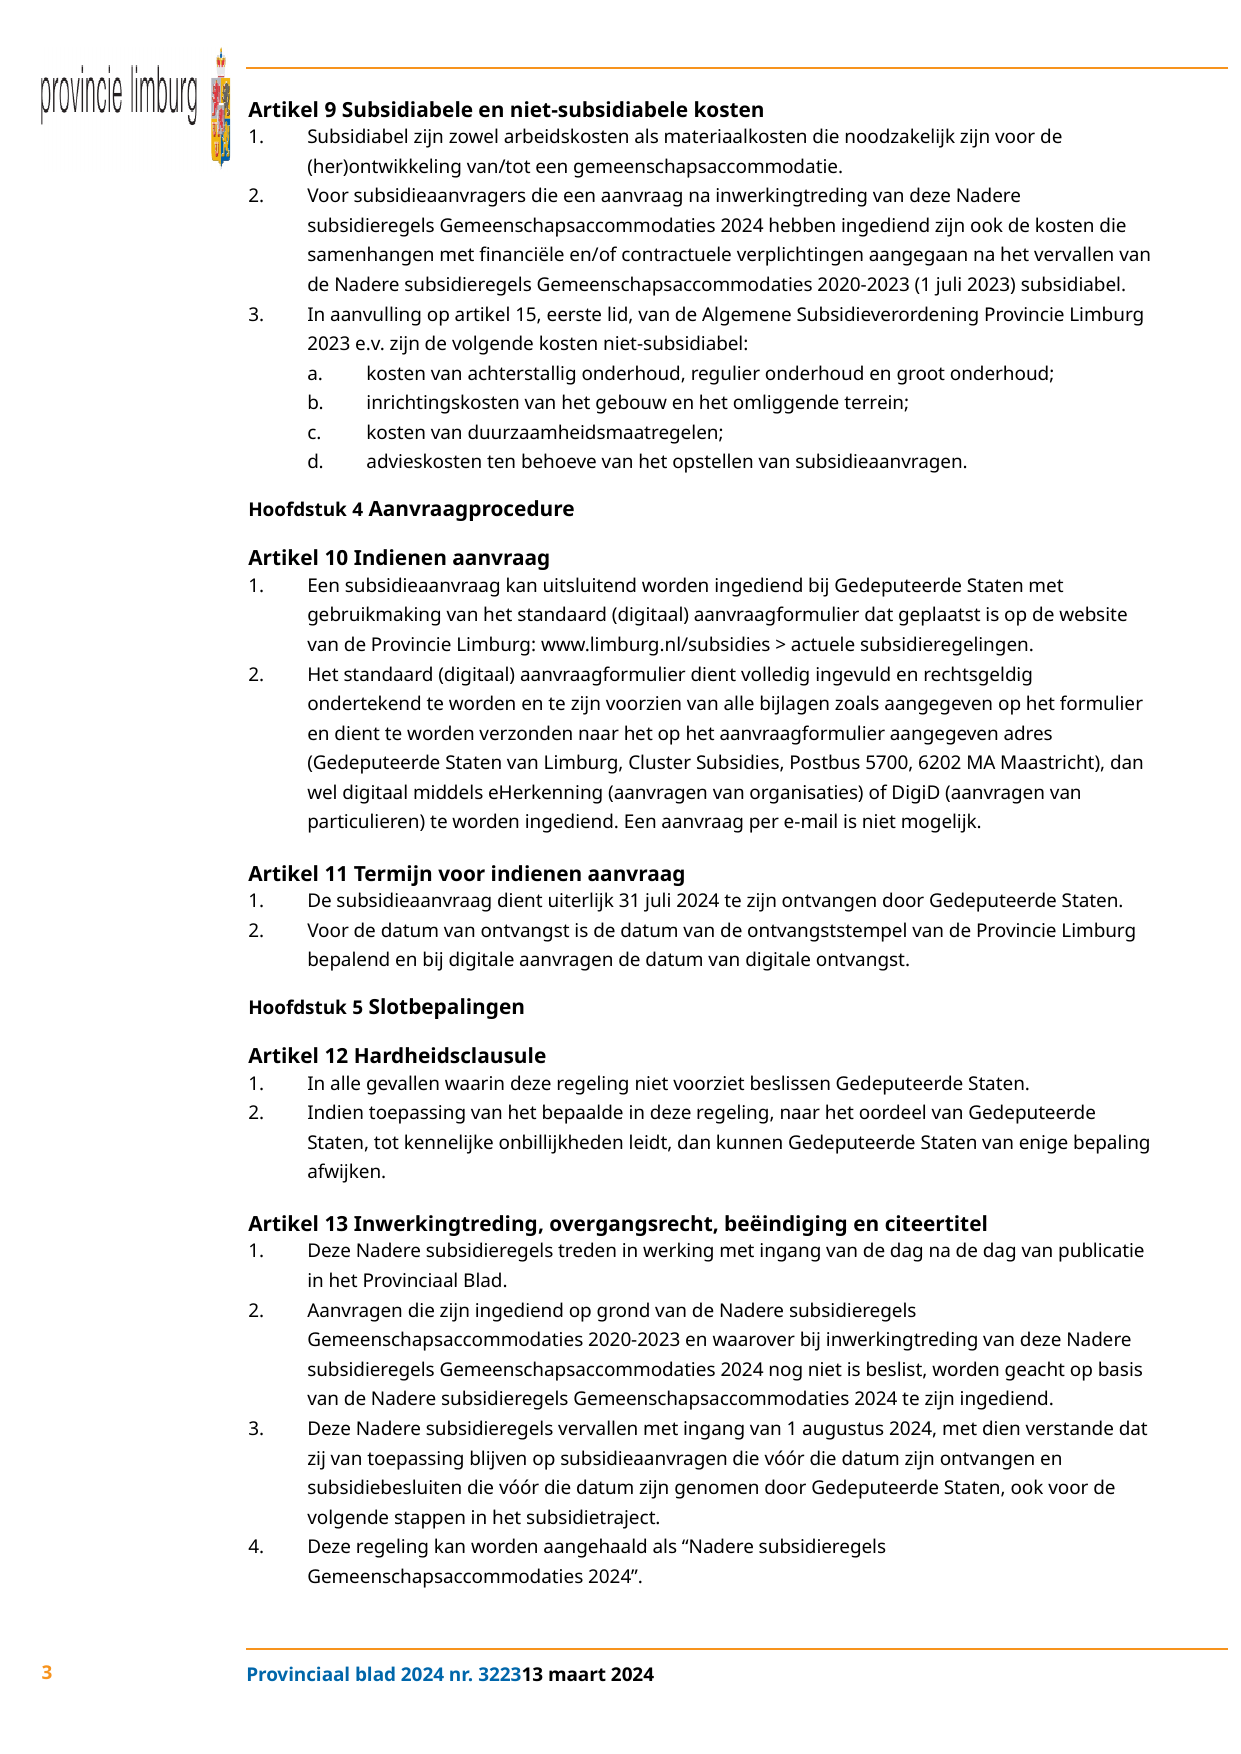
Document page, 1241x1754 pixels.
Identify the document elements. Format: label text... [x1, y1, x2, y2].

list advieskosten ten behoeve van het opstellen van subsidieaanvragen. [307, 449, 1152, 474]
list inrichtingskosten van het gebouw en het omliggende terrein; [307, 389, 1152, 415]
text Hoofdstuk 4 Aanvraagprocedure [248, 494, 1152, 523]
list Voor subsidieaanvragers die een aanvraag na inwerkingtreding van deze Nadere subsidieregels Gemeenschapsaccommodaties 2024 hebben ingediend zijn ook de kosten die samenhangen met financiële en/of contractuele verplichtingen aangegaan na het vervallen van de Nadere subsidieregels Gemeenschapsaccommodaties 2020-2023 (1 juli 2023) subsidiabel. [248, 182, 1152, 297]
text Artikel 12 Hardheidsclausule [248, 1042, 1152, 1070]
list In aanvulling op artikel 15, eerste lid, van de Algemene Subsidieverordening Provincie Limburg 2023 e.v. zijn de volgende kosten niet-subsidiabel: [248, 301, 1152, 356]
text Artikel 9 Subsidiabele en niet-subsidiabele kosten [248, 95, 1152, 123]
list Subsidiabel zijn zowel arbeidskosten als materiaalkosten die noodzakelijk zijn voor de (her)ontwikkeling van/tot een gemeenschapsaccommodatie. [248, 123, 1152, 178]
list Deze Nadere subsidieregels vervallen met ingang van 1 augustus 2024, met dien verstande dat zij van toepassing blijven op subsidieaanvragen die vóór die datum zijn ontvangen en subsidiebesluiten die vóór die datum zijn genomen door Gedeputeerde Staten, ook voor de volgende stappen in het subsidietraject. [248, 1415, 1152, 1529]
list kosten van achterstallig onderhoud, regulier onderhoud en groot onderhoud; [307, 360, 1152, 386]
text Artikel 13 Inwerkingtreding, overgangsrecht, beëindiging en citeertitel [248, 1209, 1152, 1238]
list Deze Nadere subsidieregels treden in werking met ingang van de dag na de dag van publicatie in het Provinciaal Blad. [248, 1238, 1152, 1293]
list Het standaard (digitaal) aanvraagformulier dient volledig ingevuld en rechtsgeldig ondertekend te worden en te zijn voorzien van alle bijlagen zoals aangegeven op het formulier en dient te worden verzonden naar het op het aanvraagformulier aangegeven adres (Gedeputeerde Staten van Limburg, Cluster Subsidies, Postbus 5700, 6202 MA Maastricht), dan wel digitaal middels eHerkenning (aanvragen van organisaties) of DigiD (aanvragen van particulieren) te worden ingediend. Een aanvraag per e-mail is niet mogelijk. [248, 661, 1152, 834]
text Hoofdstuk 5 Slotbepalingen [248, 992, 1152, 1021]
text Artikel 11 Termijn voor indienen aanvraag [248, 859, 1152, 887]
list In alle gevallen waarin deze regeling niet voorziet beslissen Gedeputeerde Staten. [248, 1070, 1152, 1096]
list Indien toepassing van het bepaalde in deze regeling, naar het oordeel van Gedeputeerde Staten, tot kennelijke onbillijkheden leidt, dan kunnen Gedeputeerde Staten van enige bepaling afwijken. [248, 1099, 1152, 1184]
list Deze regeling kan worden aangehaald als “Nadere subsidieregels Gemeenschapsaccommodaties 2024”. [248, 1533, 1152, 1589]
list Een subsidieaanvraag kan uitsluitend worden ingediend bij Gedeputeerde Staten met gebruikmaking van het standaard (digitaal) aanvraagformulier dat geplaatst is op de website van de Provincie Limburg: www.limburg.nl/subsidies > actuele subsidieregelingen. [248, 572, 1152, 657]
list Aanvragen die zijn ingediend op grond van de Nadere subsidieregels Gemeenschapsaccommodaties 2020-2023 en waarover bij inwerkingtreding van deze Nadere subsidieregels Gemeenschapsaccommodaties 2024 nog niet is beslist, worden geacht op basis van de Nadere subsidieregels Gemeenschapsaccommodaties 2024 te zijn ingediend. [248, 1297, 1152, 1411]
list De subsidieaanvraag dient uiterlijk 31 juli 2024 te zijn ontvangen door Gedeputeerde Staten. [248, 887, 1152, 913]
list Voor de datum van ontvangst is de datum van de ontvangststempel van de Provincie Limburg bepalend en bij digitale aanvragen de datum van digitale ontvangst. [248, 917, 1152, 972]
list kosten van duurzaamheidsmaatregelen; [307, 419, 1152, 445]
picture [41, 47, 231, 172]
text Artikel 10 Indienen aanvraag [248, 543, 1152, 572]
